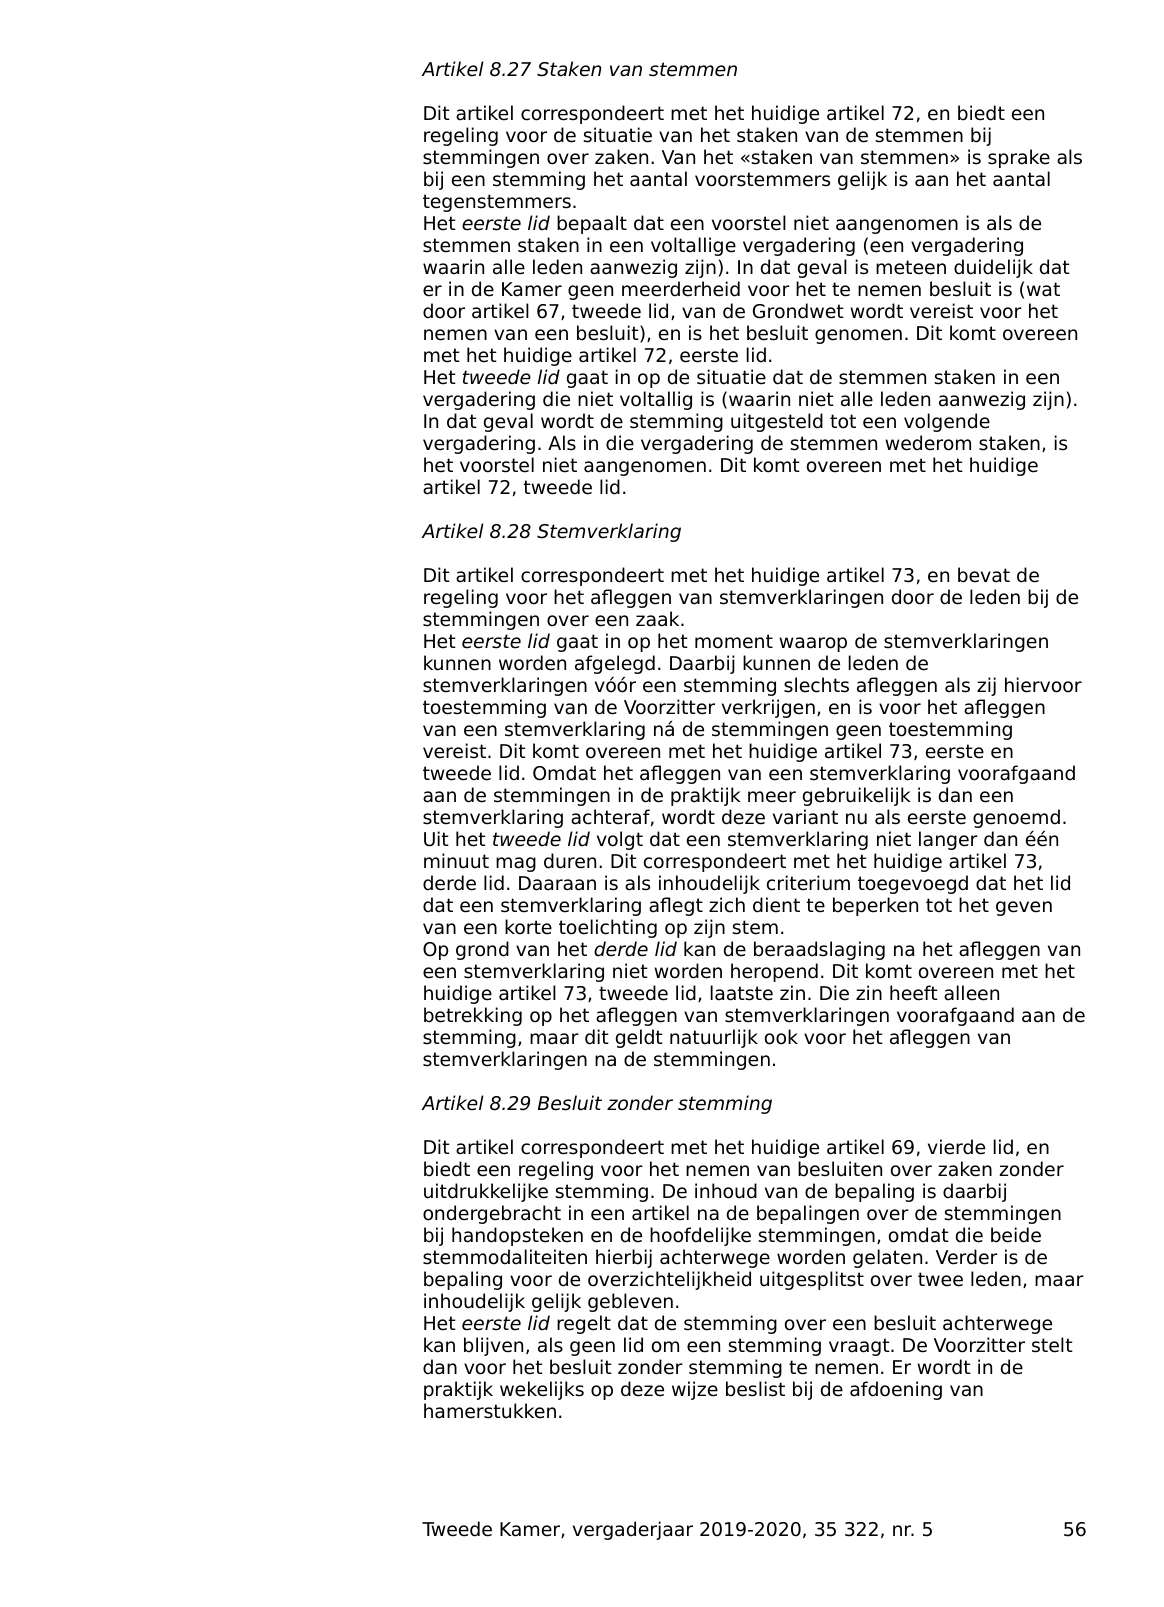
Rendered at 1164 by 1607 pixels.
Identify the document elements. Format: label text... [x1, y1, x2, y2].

text Dit artikel correspondeert met het huidige artikel 73, en bevat de regeling voor het afleggen van stemverklaringen door de leden bij de stemmingen over een zaak. [422, 565, 1087, 631]
subtitle Artikel 8.28 Stemverklaring [422, 521, 1087, 543]
text Het eerste lid gaat in op het moment waarop de stemverklaringen kunnen worden afgelegd. Daarbij kunnen de leden de stemverklaringen vóór een stemming slechts afleggen als zij hiervoor toestemming van de Voorzitter verkrijgen, en is voor het afleggen van een stemverklaring ná de stemmingen geen toestemming vereist. Dit komt overeen met het huidige artikel 73, eerste en tweede lid. Omdat het afleggen van een stemverklaring voorafgaand aan de stemmingen in de praktijk meer gebruikelijk is dan een stemverklaring achteraf, wordt deze variant nu als eerste genoemd. [422, 631, 1087, 829]
subtitle Artikel 8.29 Besluit zonder stemming [422, 1093, 1087, 1115]
text Het eerste lid regelt dat de stemming over een besluit achterwege kan blijven, als geen lid om een stemming vraagt. De Voorzitter stelt dan voor het besluit zonder stemming te nemen. Er wordt in de praktijk wekelijks op deze wijze beslist bij de afdoening van hamerstukken. [422, 1313, 1087, 1423]
subtitle Artikel 8.27 Staken van stemmen [422, 59, 1087, 81]
text Het eerste lid bepaalt dat een voorstel niet aangenomen is als de stemmen staken in een voltallige vergadering (een vergadering waarin alle leden aanwezig zijn). In dat geval is meteen duidelijk dat er in de Kamer geen meerderheid voor het te nemen besluit is (wat door artikel 67, tweede lid, van de Grondwet wordt vereist voor het nemen van een besluit), en is het besluit genomen. Dit komt overeen met het huidige artikel 72, eerste lid. [422, 213, 1087, 367]
text Het tweede lid gaat in op de situatie dat de stemmen staken in een vergadering die niet voltallig is (waarin niet alle leden aanwezig zijn). In dat geval wordt de stemming uitgesteld tot een volgende vergadering. Als in die vergadering de stemmen wederom staken, is het voorstel niet aangenomen. Dit komt overeen met het huidige artikel 72, tweede lid. [422, 367, 1087, 499]
text Op grond van het derde lid kan de beraadslaging na het afleggen van een stemverklaring niet worden heropend. Dit komt overeen met het huidige artikel 73, tweede lid, laatste zin. Die zin heeft alleen betrekking op het afleggen van stemverklaringen voorafgaand aan de stemming, maar dit geldt natuurlijk ook voor het afleggen van stemverklaringen na de stemmingen. [422, 939, 1087, 1071]
text Uit het tweede lid volgt dat een stemverklaring niet langer dan één minuut mag duren. Dit correspondeert met het huidige artikel 73, derde lid. Daaraan is als inhoudelijk criterium toegevoegd dat het lid dat een stemverklaring aflegt zich dient te beperken tot het geven van een korte toelichting op zijn stem. [422, 829, 1087, 939]
text Dit artikel correspondeert met het huidige artikel 72, en biedt een regeling voor de situatie van het staken van de stemmen bij stemmingen over zaken. Van het «staken van stemmen» is sprake als bij een stemming het aantal voorstemmers gelijk is aan het aantal tegenstemmers. [422, 103, 1087, 213]
text Dit artikel correspondeert met het huidige artikel 69, vierde lid, en biedt een regeling voor het nemen van besluiten over zaken zonder uitdrukkelijke stemming. De inhoud van de bepaling is daarbij ondergebracht in een artikel na de bepalingen over de stemmingen bij handopsteken en de hoofdelijke stemmingen, omdat die beide stemmodaliteiten hierbij achterwege worden gelaten. Verder is de bepaling voor de overzichtelijkheid uitgesplitst over twee leden, maar inhoudelijk gelijk gebleven. [422, 1137, 1087, 1313]
